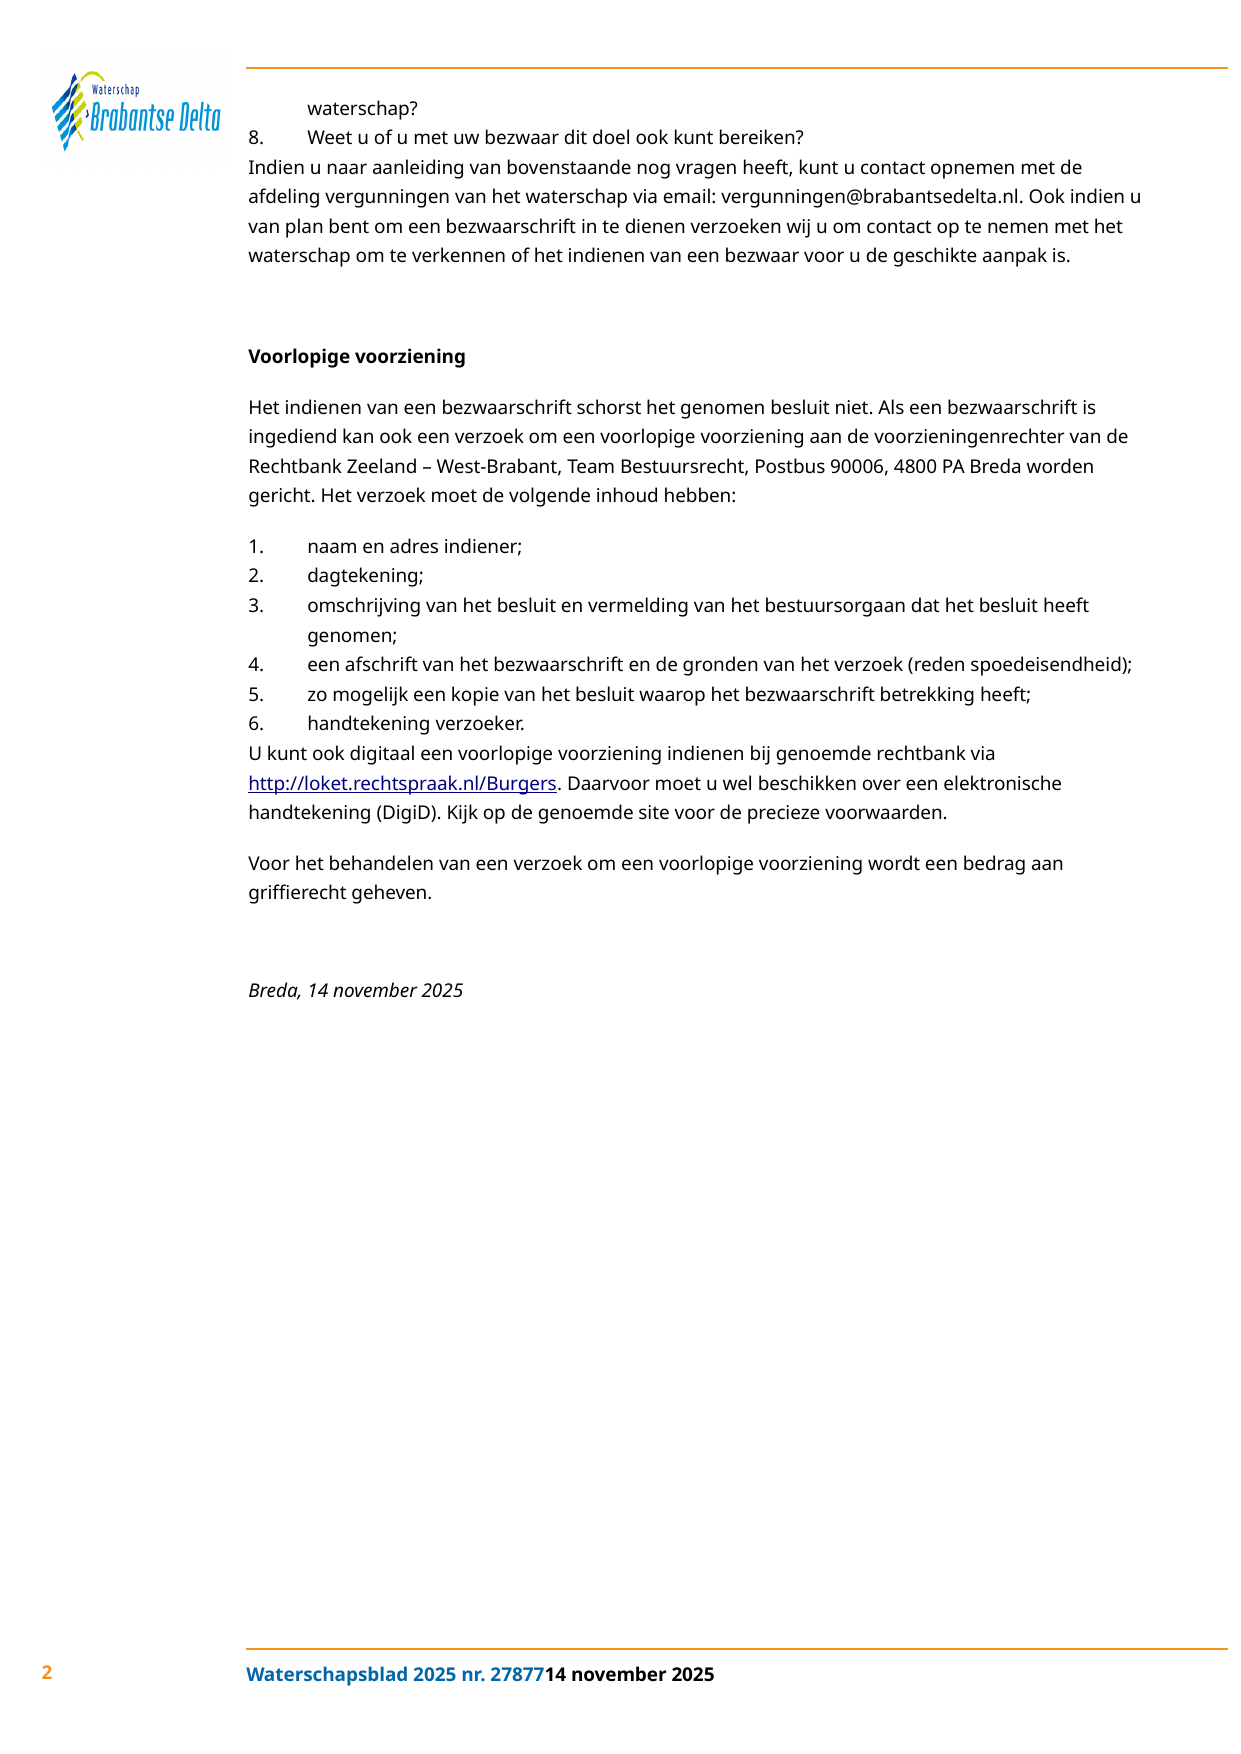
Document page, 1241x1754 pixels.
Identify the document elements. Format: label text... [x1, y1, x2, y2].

text U kunt ook digitaal een voorlopige voorziening indienen bij genoemde rechtbank via http://loket.rechtspraak.nl/Burgers. Daarvoor moet u wel beschikken over een elektronische handtekening (DigiD). Kijk op de genoemde site voor de precieze voorwaarden. [248, 740, 1152, 825]
list een afschrift van het bezwaarschrift en de gronden van het verzoek (reden spoedeisendheid); [248, 651, 1152, 677]
list zo mogelijk een kopie van het besluit waarop het bezwaarschrift betrekking heeft; [248, 681, 1152, 707]
text Indien u naar aanleiding van bovenstaande nog vragen heeft, kunt u contact opnemen met de afdeling vergunningen van het waterschap via email: vergunningen@brabantsedelta.nl. Ook indien u van plan bent om een bezwaarschrift in te dienen verzoeken wij u om contact op te nemen met het waterschap om te verkennen of het indienen van een bezwaar voor u de geschikte aanpak is. [248, 154, 1152, 268]
text Het indienen van een bezwaarschrift schorst het genomen besluit niet. Als een bezwaarschrift is ingediend kan ook een verzoek om een voorlopige voorziening aan de voorzieningenrechter van de Rechtbank Zeeland – West-Brabant, Team Bestuursrecht, Postbus 90006, 4800 PA Breda worden gericht. Het verzoek moet de volgende inhoud hebben: [248, 394, 1152, 508]
list waterschap? [248, 95, 1152, 121]
list naam en adres indiener; [248, 533, 1152, 559]
picture [41, 47, 231, 172]
text Breda, 14 november 2025 [248, 978, 1152, 1003]
text Voorlopige voorziening [248, 343, 1152, 369]
list dagtekening; [248, 563, 1152, 588]
list omschrijving van het besluit en vermelding van het bestuursorgaan dat het besluit heeft genomen; [248, 592, 1152, 648]
text Voor het behandelen van een verzoek om een voorlopige voorziening wordt een bedrag aan griffierecht geheven. [248, 850, 1152, 905]
list handtekening verzoeker. [248, 711, 1152, 736]
list Weet u of u met uw bezwaar dit doel ook kunt bereiken? [248, 124, 1152, 150]
